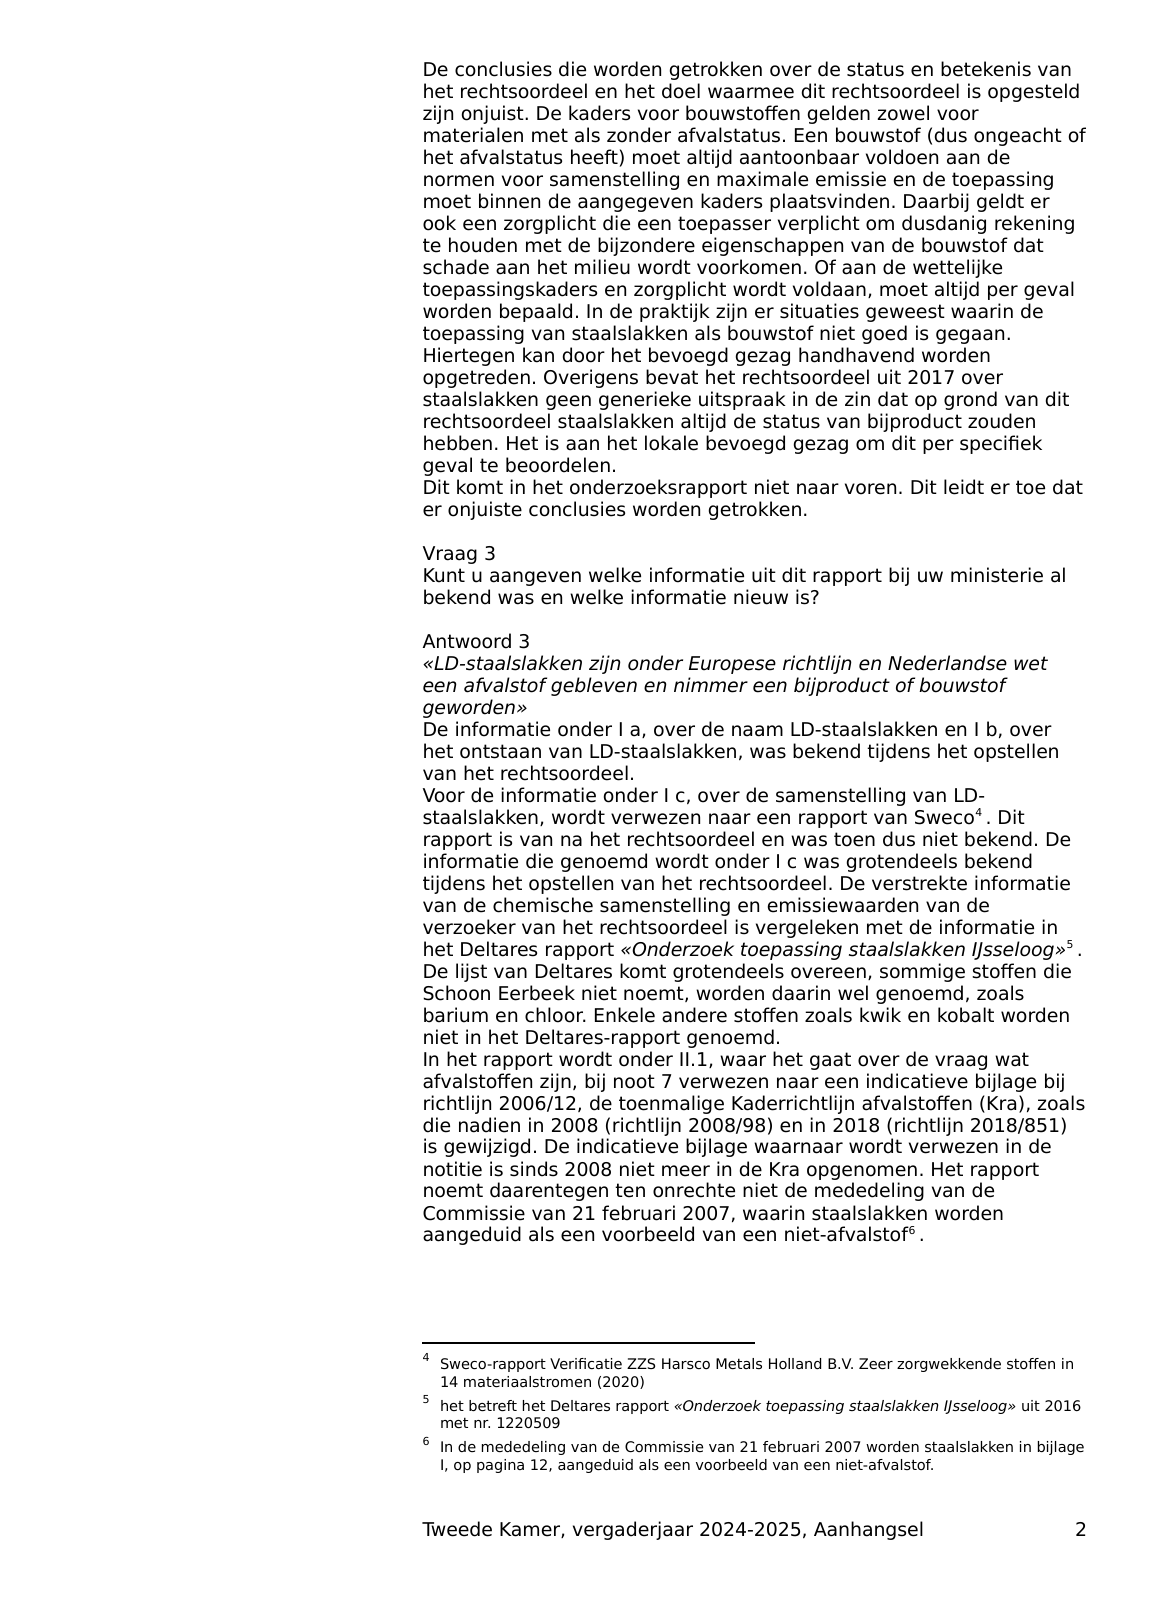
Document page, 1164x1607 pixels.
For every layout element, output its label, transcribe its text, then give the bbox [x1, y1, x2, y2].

text In het rapport wordt onder II.1, waar het gaat over de vraag wat afvalstoffen zijn, bij noot 7 verwezen naar een indicatieve bijlage bij richtlijn 2006/12, de toenmalige Kaderrichtlijn afvalstoffen (Kra), zoals die nadien in 2008 (richtlijn 2008/98) en in 2018 (richtlijn 2018/851) is gewijzigd. De indicatieve bijlage waarnaar wordt verwezen in de notitie is sinds 2008 niet meer in de Kra opgenomen. Het rapport noemt daarentegen ten onrechte niet de mededeling van de Commissie van 21 februari 2007, waarin staalslakken worden aangeduid als een voorbeeld van een niet-afvalstof. [422, 1048, 1087, 1246]
text De conclusies die worden getrokken over de status en betekenis van het rechtsoordeel en het doel waarmee dit rechtsoordeel is opgesteld zijn onjuist. De kaders voor bouwstoffen gelden zowel voor materialen met als zonder afvalstatus. Een bouwstof (dus ongeacht of het afvalstatus heeft) moet altijd aantoonbaar voldoen aan de normen voor samenstelling en maximale emissie en de toepassing moet binnen de aangegeven kaders plaatsvinden. Daarbij geldt er ook een zorgplicht die een toepasser verplicht om dusdanig rekening te houden met de bijzondere eigenschappen van de bouwstof dat schade aan het milieu wordt voorkomen. Of aan de wettelijke toepassingskaders en zorgplicht wordt voldaan, moet altijd per geval worden bepaald. In de praktijk zijn er situaties geweest waarin de toepassing van staalslakken als bouwstof niet goed is gegaan. Hiertegen kan door het bevoegd gezag handhavend worden opgetreden. Overigens bevat het rechtsoordeel uit 2017 over staalslakken geen generieke uitspraak in de zin dat op grond van dit rechtsoordeel staalslakken altijd de status van bijproduct zouden hebben. Het is aan het lokale bevoegd gezag om dit per specifiek geval te beoordelen. [422, 59, 1087, 477]
text Vraag 3 [422, 543, 1087, 565]
text Sweco-rapport Verificatie ZZS Harsco Metals Holland B.V. Zeer zorgwekkende stoffen in 14 materiaalstromen (2020) [422, 1352, 1087, 1391]
text Dit komt in het onderzoeksrapport niet naar voren. Dit leidt er toe dat er onjuiste conclusies worden getrokken. [422, 477, 1087, 521]
text «LD-staalslakken zijn onder Europese richtlijn en Nederlandse wet een afvalstof gebleven en nimmer een bijproduct of bouwstof geworden» [422, 653, 1087, 719]
text Kunt u aangeven welke informatie uit dit rapport bij uw ministerie al bekend was en welke informatie nieuw is? [422, 565, 1087, 609]
text het betreft het Deltares rapport «Onderzoek toepassing staalslakken IJsseloog» uit 2016 met nr. 1220509 [422, 1393, 1087, 1432]
text Antwoord 3 [422, 631, 1087, 653]
text De informatie onder I a, over de naam LD-staalslakken en I b, over het ontstaan van LD-staalslakken, was bekend tijdens het opstellen van het rechtsoordeel. [422, 719, 1087, 785]
text Voor de informatie onder I c, over de samenstelling van LD-staalslakken, wordt verwezen naar een rapport van Sweco. Dit rapport is van na het rechtsoordeel en was toen dus niet bekend. De informatie die genoemd wordt onder I c was grotendeels bekend tijdens het opstellen van het rechtsoordeel. De verstrekte informatie van de chemische samenstelling en emissiewaarden van de verzoeker van het rechtsoordeel is vergeleken met de informatie in het Deltares rapport «Onderzoek toepassing staalslakken IJsseloog». De lijst van Deltares komt grotendeels overeen, sommige stoffen die Schoon Eerbeek niet noemt, worden daarin wel genoemd, zoals barium en chloor. Enkele andere stoffen zoals kwik en kobalt worden niet in het Deltares-rapport genoemd. [422, 785, 1087, 1048]
text In de mededeling van de Commissie van 21 februari 2007 worden staalslakken in bijlage I, op pagina 12, aangeduid als een voorbeeld van een niet-afvalstof. [422, 1435, 1087, 1474]
